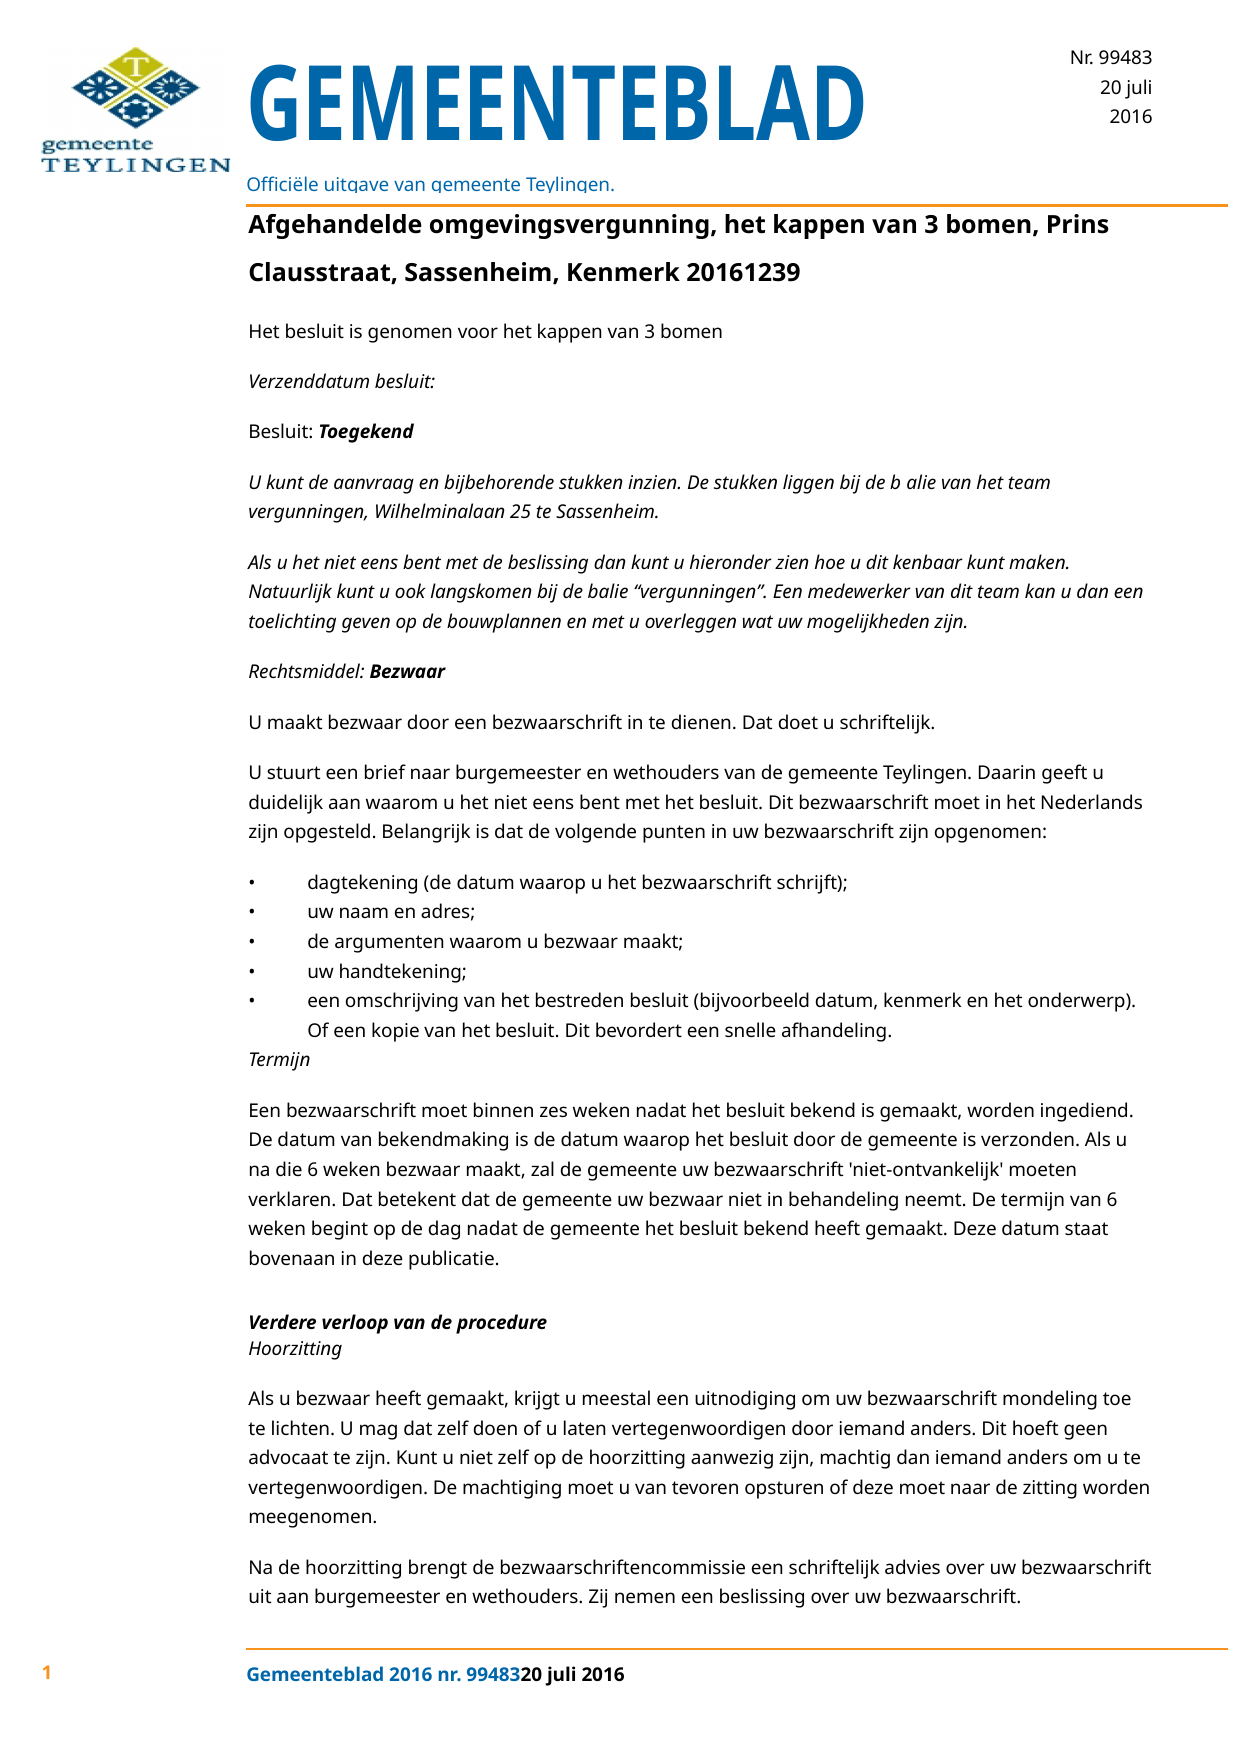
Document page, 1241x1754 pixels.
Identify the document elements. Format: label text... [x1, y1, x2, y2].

text Termijn [248, 1047, 1152, 1072]
text U maakt bezwaar door een bezwaarschrift in te dienen. Dat doet u schriftelijk. [248, 709, 1152, 735]
list een omschrijving van het bestreden besluit (bijvoorbeeld datum, kenmerk en het onderwerp). Of een kopie van het besluit. Dit bevordert een snelle afhandeling. [248, 987, 1152, 1043]
picture [41, 47, 231, 172]
text Als u het niet eens bent met de beslissing dan kunt u hieronder zien hoe u dit kenbaar kunt maken. Natuurlijk kunt u ook langskomen bij de balie “vergunningen”. Een medewerker van dit team kan u dan een toelichting geven op de bouwplannen en met u overleggen wat uw mogelijkheden zijn. [248, 549, 1152, 634]
text Rechtsmiddel: Bezwaar [248, 659, 1152, 684]
list de argumenten waarom u bezwaar maakt; [248, 928, 1152, 954]
text U kunt de aanvraag en bijbehorende stukken inzien. De stukken liggen bij de b alie van het team vergunningen, Wilhelminalaan 25 te Sassenheim. [248, 469, 1152, 524]
text Verdere verloop van de procedure [248, 1309, 1152, 1335]
list dagtekening (de datum waarop u het bezwaarschrift schrijft); [248, 869, 1152, 895]
text Het besluit is genomen voor het kappen van 3 bomen [248, 318, 1152, 344]
list uw handtekening; [248, 958, 1152, 984]
text Een bezwaarschrift moet binnen zes weken nadat het besluit bekend is gemaakt, worden ingediend. De datum van bekendmaking is de datum waarop het besluit door de gemeente is verzonden. Als u na die 6 weken bezwaar maakt, zal de gemeente uw bezwaarschrift 'niet-ontvankelijk' moeten verklaren. Dat betekent dat de gemeente uw bezwaar niet in behandeling neemt. De termijn van 6 weken begint op de dag nadat de gemeente het besluit bekend heeft gemaakt. Deze datum staat bovenaan in deze publicatie. [248, 1097, 1152, 1271]
text U stuurt een brief naar burgemeester en wethouders van de gemeente Teylingen. Daarin geeft u duidelijk aan waarom u het niet eens bent met het besluit. Dit bezwaarschrift moet in het Nederlands zijn opgesteld. Belangrijk is dat de volgende punten in uw bezwaarschrift zijn opgenomen: [248, 759, 1152, 844]
text Als u bezwaar heeft gemaakt, krijgt u meestal een uitnodiging om uw bezwaarschrift mondeling toe te lichten. U mag dat zelf doen of u laten vertegenwoordigen door iemand anders. Dit hoeft geen advocaat te zijn. Kunt u niet zelf op de hoorzitting aanwezig zijn, machtig dan iemand anders om u te vertegenwoordigen. De machtiging moet u van tevoren opsturen of deze moet naar de zitting worden meegenomen. [248, 1385, 1152, 1529]
text Hoorzitting [248, 1335, 1152, 1360]
list uw naam en adres; [248, 899, 1152, 924]
text Na de hoorzitting brengt de bezwaarschriftencommissie een schriftelijk advies over uw bezwaarschrift uit aan burgemeester en wethouders. Zij nemen een beslissing over uw bezwaarschrift. [248, 1554, 1152, 1609]
text Afgehandelde omgevingsvergunning, het kappen van 3 bomen, Prins Clausstraat, Sassenheim, Kenmerk 20161239 [248, 207, 1152, 288]
text Verzenddatum besluit: [248, 368, 1152, 394]
text Besluit: Toegekend [248, 419, 1152, 444]
